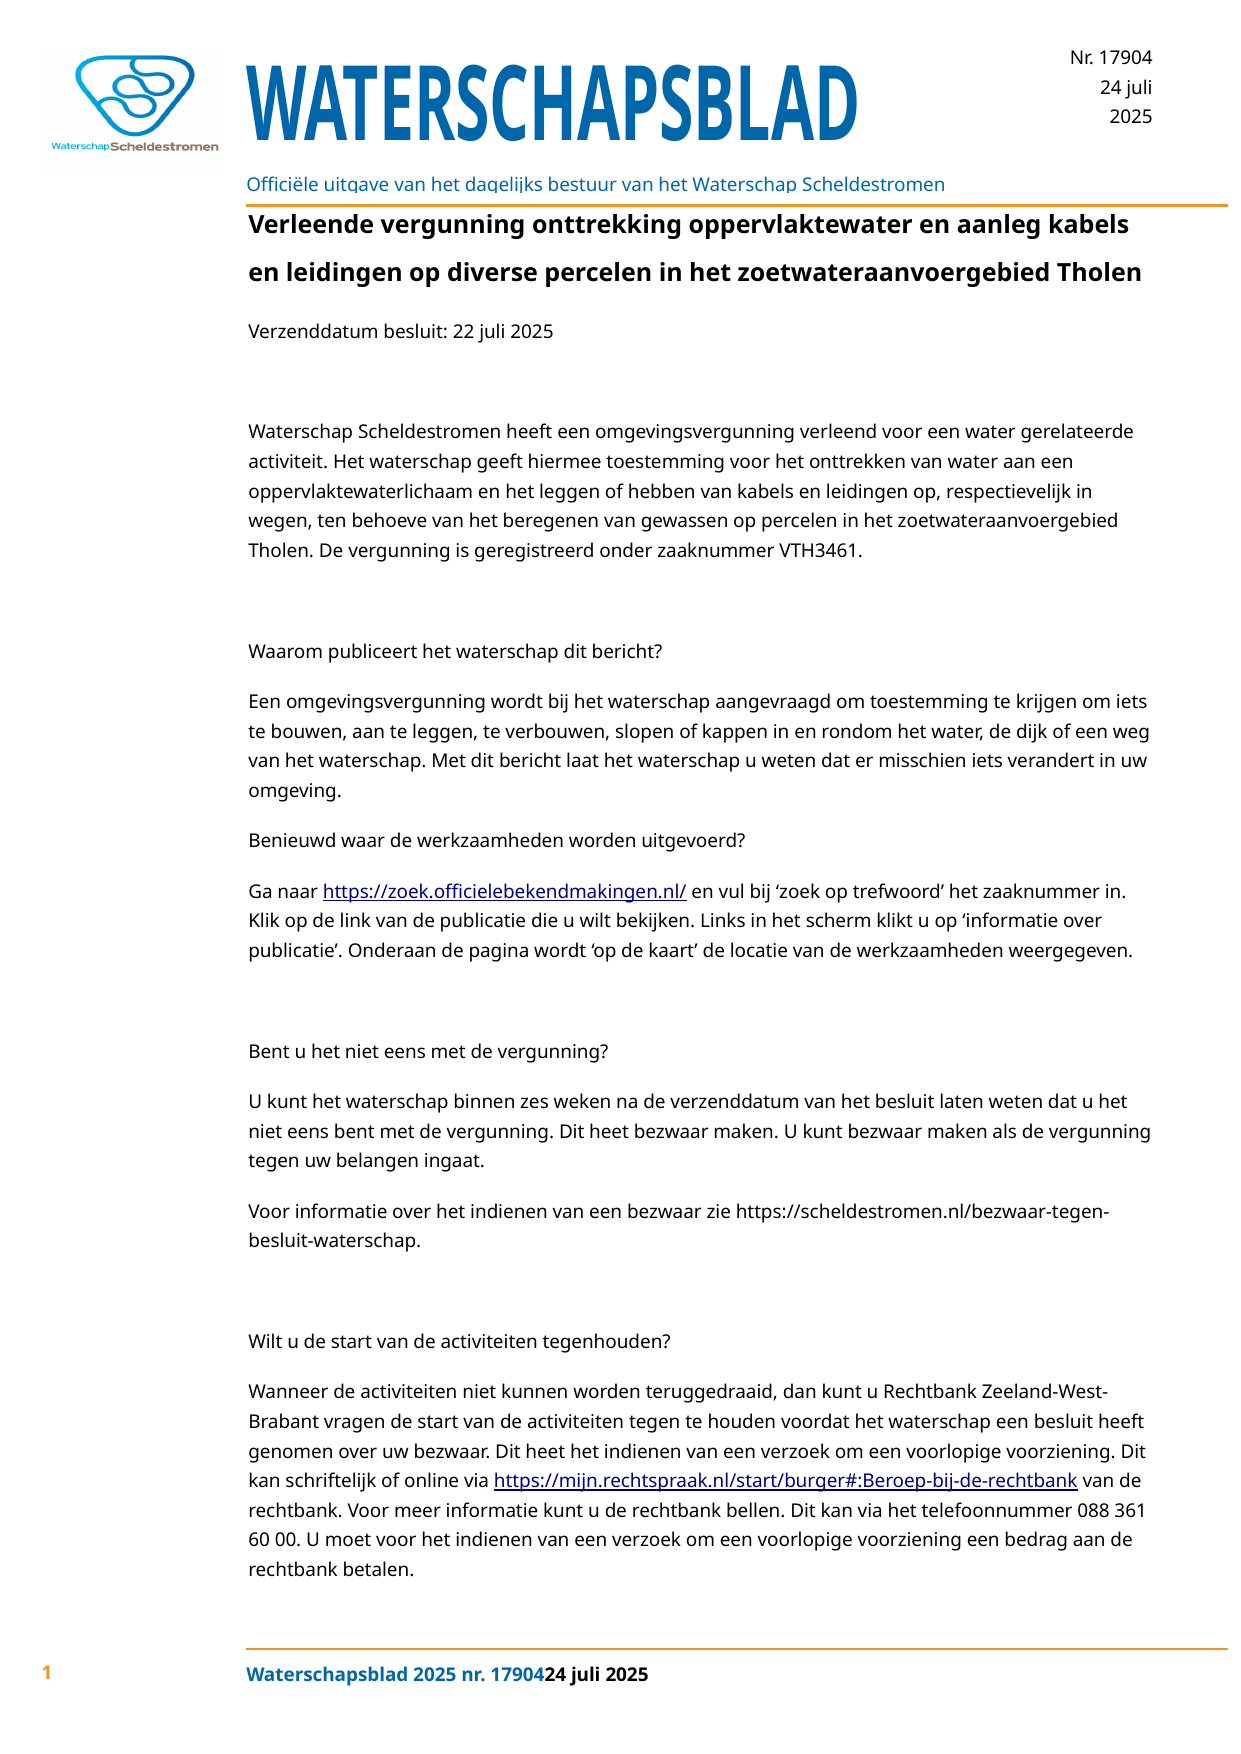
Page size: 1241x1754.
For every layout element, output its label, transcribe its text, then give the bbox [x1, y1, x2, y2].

text Benieuwd waar de werkzaamheden worden uitgevoerd? [248, 827, 1152, 853]
text U kunt het waterschap binnen zes weken na de verzenddatum van het besluit laten weten dat u het niet eens bent met de vergunning. Dit heet bezwaar maken. U kunt bezwaar maken als de vergunning tegen uw belangen ingaat. [248, 1088, 1152, 1173]
text Wilt u de start van de activiteiten tegenhouden? [248, 1328, 1152, 1354]
text Ga naar https://zoek.officielebekendmakingen.nl/ en vul bij ‘zoek op trefwoord’ het zaaknummer in. Klik op de link van de publicatie die u wilt bekijken. Links in het scherm klikt u op ‘informatie over publicatie’. Onderaan de pagina wordt ‘op de kaart’ de locatie van de werkzaamheden weergegeven. [248, 878, 1152, 963]
picture [41, 47, 231, 172]
text Een omgevingsvergunning wordt bij het waterschap aangevraagd om toestemming te krijgen om iets te bouwen, aan te leggen, te verbouwen, slopen of kappen in en rondom het water, de dijk of een weg van het waterschap. Met dit bericht laat het waterschap u weten dat er misschien iets verandert in uw omgeving. [248, 688, 1152, 803]
text Verleende vergunning onttrekking oppervlaktewater en aanleg kabels en leidingen op diverse percelen in het zoetwateraanvoergebied Tholen [248, 207, 1152, 288]
text Waarom publiceert het waterschap dit bericht? [248, 638, 1152, 664]
text Bent u het niet eens met de vergunning? [248, 1038, 1152, 1064]
text Wanneer de activiteiten niet kunnen worden teruggedraaid, dan kunt u Rechtbank Zeeland-West-Brabant vragen de start van de activiteiten tegen te houden voordat het waterschap een besluit heeft genomen over uw bezwaar. Dit heet het indienen van een verzoek om een voorlopige voorziening. Dit kan schriftelijk of online via https://mijn.rechtspraak.nl/start/burger#:Beroep-bij-de-rechtbank van de rechtbank. Voor meer informatie kunt u de rechtbank bellen. Dit kan via het telefoonnummer 088 361 60 00. U moet voor het indienen van een verzoek om een voorlopige voorziening een bedrag aan de rechtbank betalen. [248, 1379, 1152, 1582]
text Voor informatie over het indienen van een bezwaar zie https://scheldestromen.nl/bezwaar-tegen-besluit-waterschap. [248, 1198, 1152, 1253]
text Waterschap Scheldestromen heeft een omgevingsvergunning verleend voor een water gerelateerde activiteit. Het waterschap geeft hiermee toestemming voor het onttrekken van water aan een oppervlaktewaterlichaam en het leggen of hebben van kabels en leidingen op, respectievelijk in wegen, ten behoeve van het beregenen van gewassen op percelen in het zoetwateraanvoergebied Tholen. De vergunning is geregistreerd onder zaaknummer VTH3461. [248, 419, 1152, 563]
text Verzenddatum besluit: 22 juli 2025 [248, 318, 1152, 344]
